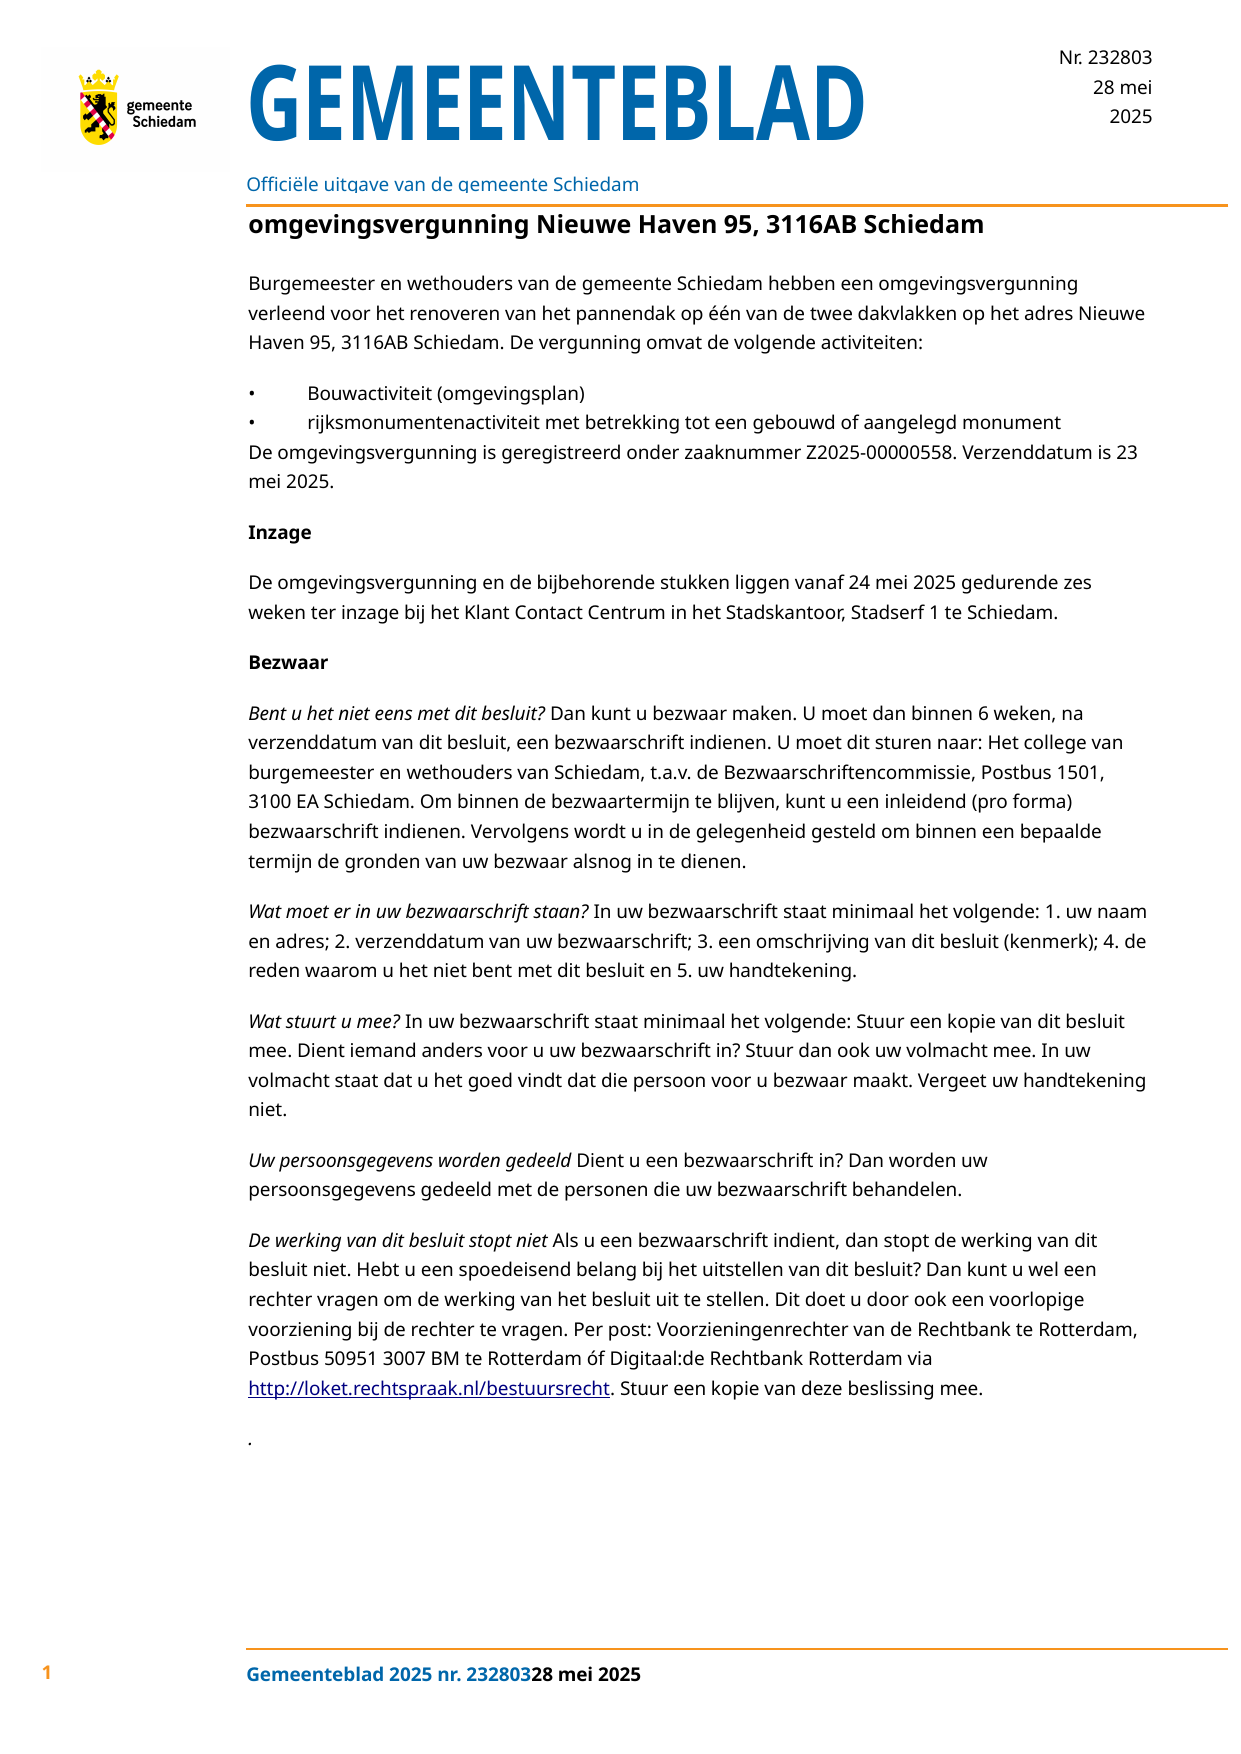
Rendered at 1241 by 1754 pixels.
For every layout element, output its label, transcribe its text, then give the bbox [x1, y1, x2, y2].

text Wat moet er in uw bezwaarschrift staan? In uw bezwaarschrift staat minimaal het volgende: 1. uw naam en adres; 2. verzenddatum van uw bezwaarschrift; 3. een omschrijving van dit besluit (kenmerk); 4. de reden waarom u het niet bent met dit besluit en 5. uw handtekening. [248, 898, 1152, 983]
list rijksmonumentenactiviteit met betrekking tot een gebouwd of aangelegd monument [248, 409, 1152, 435]
text Inzage [248, 519, 1152, 545]
text De omgevingsvergunning en de bijbehorende stukken liggen vanaf 24 mei 2025 gedurende zes weken ter inzage bij het Klant Contact Centrum in het Stadskantoor, Stadserf 1 te Schiedam. [248, 569, 1152, 625]
text De omgevingsvergunning is geregistreerd onder zaaknummer Z2025-00000558. Verzenddatum is 23 mei 2025. [248, 439, 1152, 494]
text De werking van dit besluit stopt niet Als u een bezwaarschrift indient, dan stopt de werking van dit besluit niet. Hebt u een spoedeisend belang bij het uitstellen van dit besluit? Dan kunt u wel een rechter vragen om de werking van het besluit uit te stellen. Dit doet u door ook een voorlopige voorziening bij de rechter te vragen. Per post: Voorzieningenrechter van de Rechtbank te Rotterdam, Postbus 50951 3007 BM te Rotterdam óf Digitaal:de Rechtbank Rotterdam via http://loket.rechtspraak.nl/bestuursrecht. Stuur een kopie van deze beslissing mee. [248, 1227, 1152, 1401]
list Bouwactiviteit (omgevingsplan) [248, 380, 1152, 406]
text Bezwaar [248, 649, 1152, 675]
text Burgemeester en wethouders van de gemeente Schiedam hebben een omgevingsvergunning verleend voor het renoveren van het pannendak op één van de twee dakvlakken op het adres Nieuwe Haven 95, 3116AB Schiedam. De vergunning omvat de volgende activiteiten: [248, 270, 1152, 355]
text Bent u het niet eens met dit besluit? Dan kunt u bezwaar maken. U moet dan binnen 6 weken, na verzenddatum van dit besluit, een bezwaarschrift indienen. U moet dit sturen naar: Het college van burgemeester en wethouders van Schiedam, t.a.v. de Bezwaarschriftencommissie, Postbus 1501, 3100 EA Schiedam. Om binnen de bezwaartermijn te blijven, kunt u een inleidend (pro forma) bezwaarschrift indienen. Vervolgens wordt u in de gelegenheid gesteld om binnen een bepaalde termijn de gronden van uw bezwaar alsnog in te dienen. [248, 700, 1152, 873]
text omgevingsvergunning Nieuwe Haven 95, 3116AB Schiedam [248, 207, 1152, 241]
text Uw persoonsgegevens worden gedeeld Dient u een bezwaarschrift in? Dan worden uw persoonsgegevens gedeeld met de personen die uw bezwaarschrift behandelen. [248, 1147, 1152, 1202]
text . [248, 1425, 1152, 1451]
text Wat stuurt u mee? In uw bezwaarschrift staat minimaal het volgende: Stuur een kopie van dit besluit mee. Dient iemand anders voor u uw bezwaarschrift in? Stuur dan ook uw volmacht mee. In uw volmacht staat dat u het goed vindt dat die persoon voor u bezwaar maakt. Vergeet uw handtekening niet. [248, 1008, 1152, 1122]
picture [41, 47, 231, 172]
